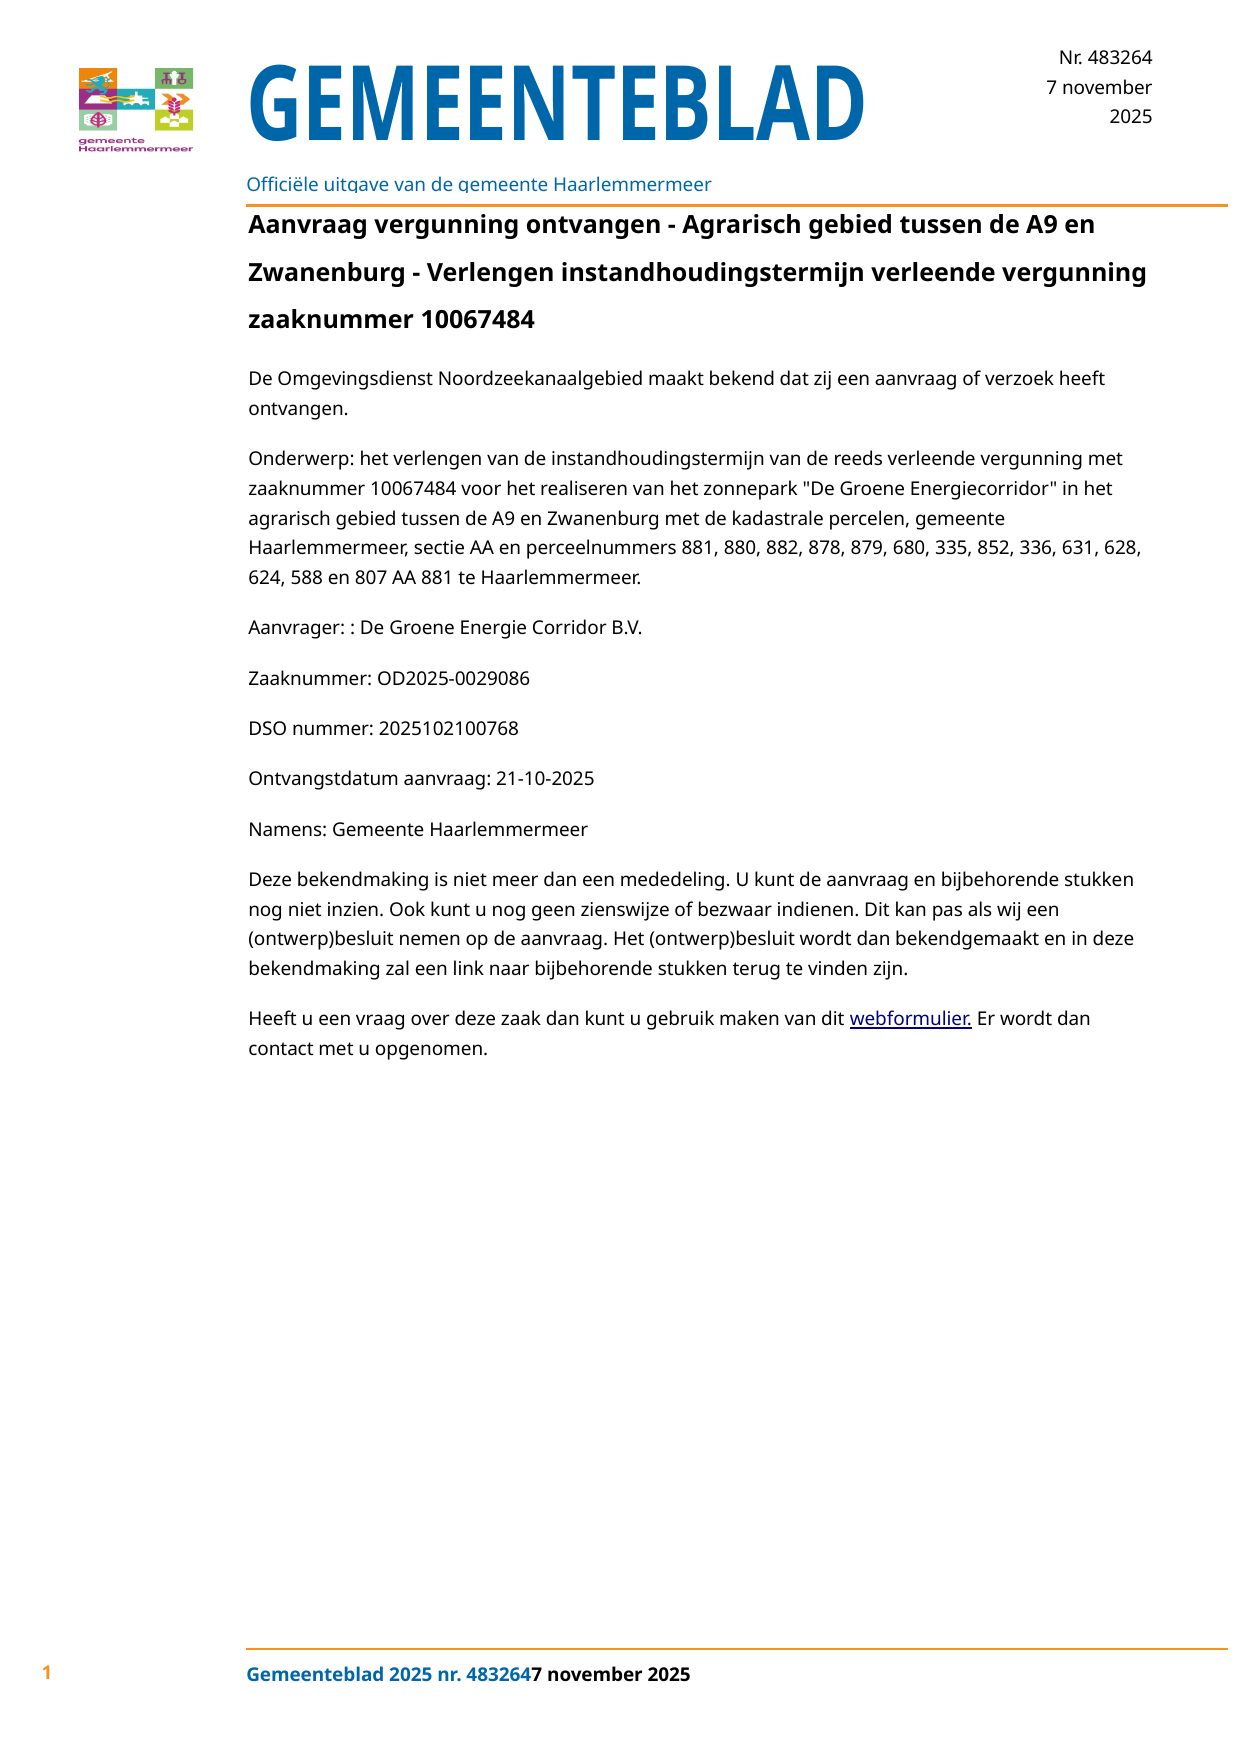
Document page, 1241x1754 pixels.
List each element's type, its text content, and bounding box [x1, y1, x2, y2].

text Onderwerp: het verlengen van de instandhoudingstermijn van de reeds verleende vergunning met zaaknummer 10067484 voor het realiseren van het zonnepark "De Groene Energiecorridor" in het agrarisch gebied tussen de A9 en Zwanenburg met de kadastrale percelen, gemeente Haarlemmermeer, sectie AA en perceelnummers 881, 880, 882, 878, 879, 680, 335, 852, 336, 631, 628, 624, 588 en 807 AA 881 te Haarlemmermeer. [248, 446, 1152, 589]
text Zaaknummer: OD2025-0029086 [248, 665, 1152, 690]
text Deze bekendmaking is niet meer dan een mededeling. U kunt de aanvraag en bijbehorende stukken nog niet inzien. Ook kunt u nog geen zienswijze of bezwaar indienen. Dit kan pas als wij een (ontwerp)besluit nemen op de aanvraag. Het (ontwerp)besluit wordt dan bekendgemaakt en in deze bekendmaking zal een link naar bijbehorende stukken terug te vinden zijn. [248, 866, 1152, 981]
picture [41, 47, 231, 172]
text Namens: Gemeente Haarlemmermeer [248, 816, 1152, 842]
text Heeft u een vraag over deze zaak dan kunt u gebruik maken van dit webformulier. Er wordt dan contact met u opgenomen. [248, 1006, 1152, 1061]
text Aanvraag vergunning ontvangen - Agrarisch gebied tussen de A9 en Zwanenburg - Verlengen instandhoudingstermijn verleende vergunning zaaknummer 10067484 [248, 207, 1152, 336]
text De Omgevingsdienst Noordzeekanaalgebied maakt bekend dat zij een aanvraag of verzoek heeft ontvangen. [248, 366, 1152, 421]
text Ontvangstdatum aanvraag: 21-10-2025 [248, 766, 1152, 791]
text DSO nummer: 2025102100768 [248, 715, 1152, 741]
text Aanvrager: : De Groene Energie Corridor B.V. [248, 614, 1152, 640]
